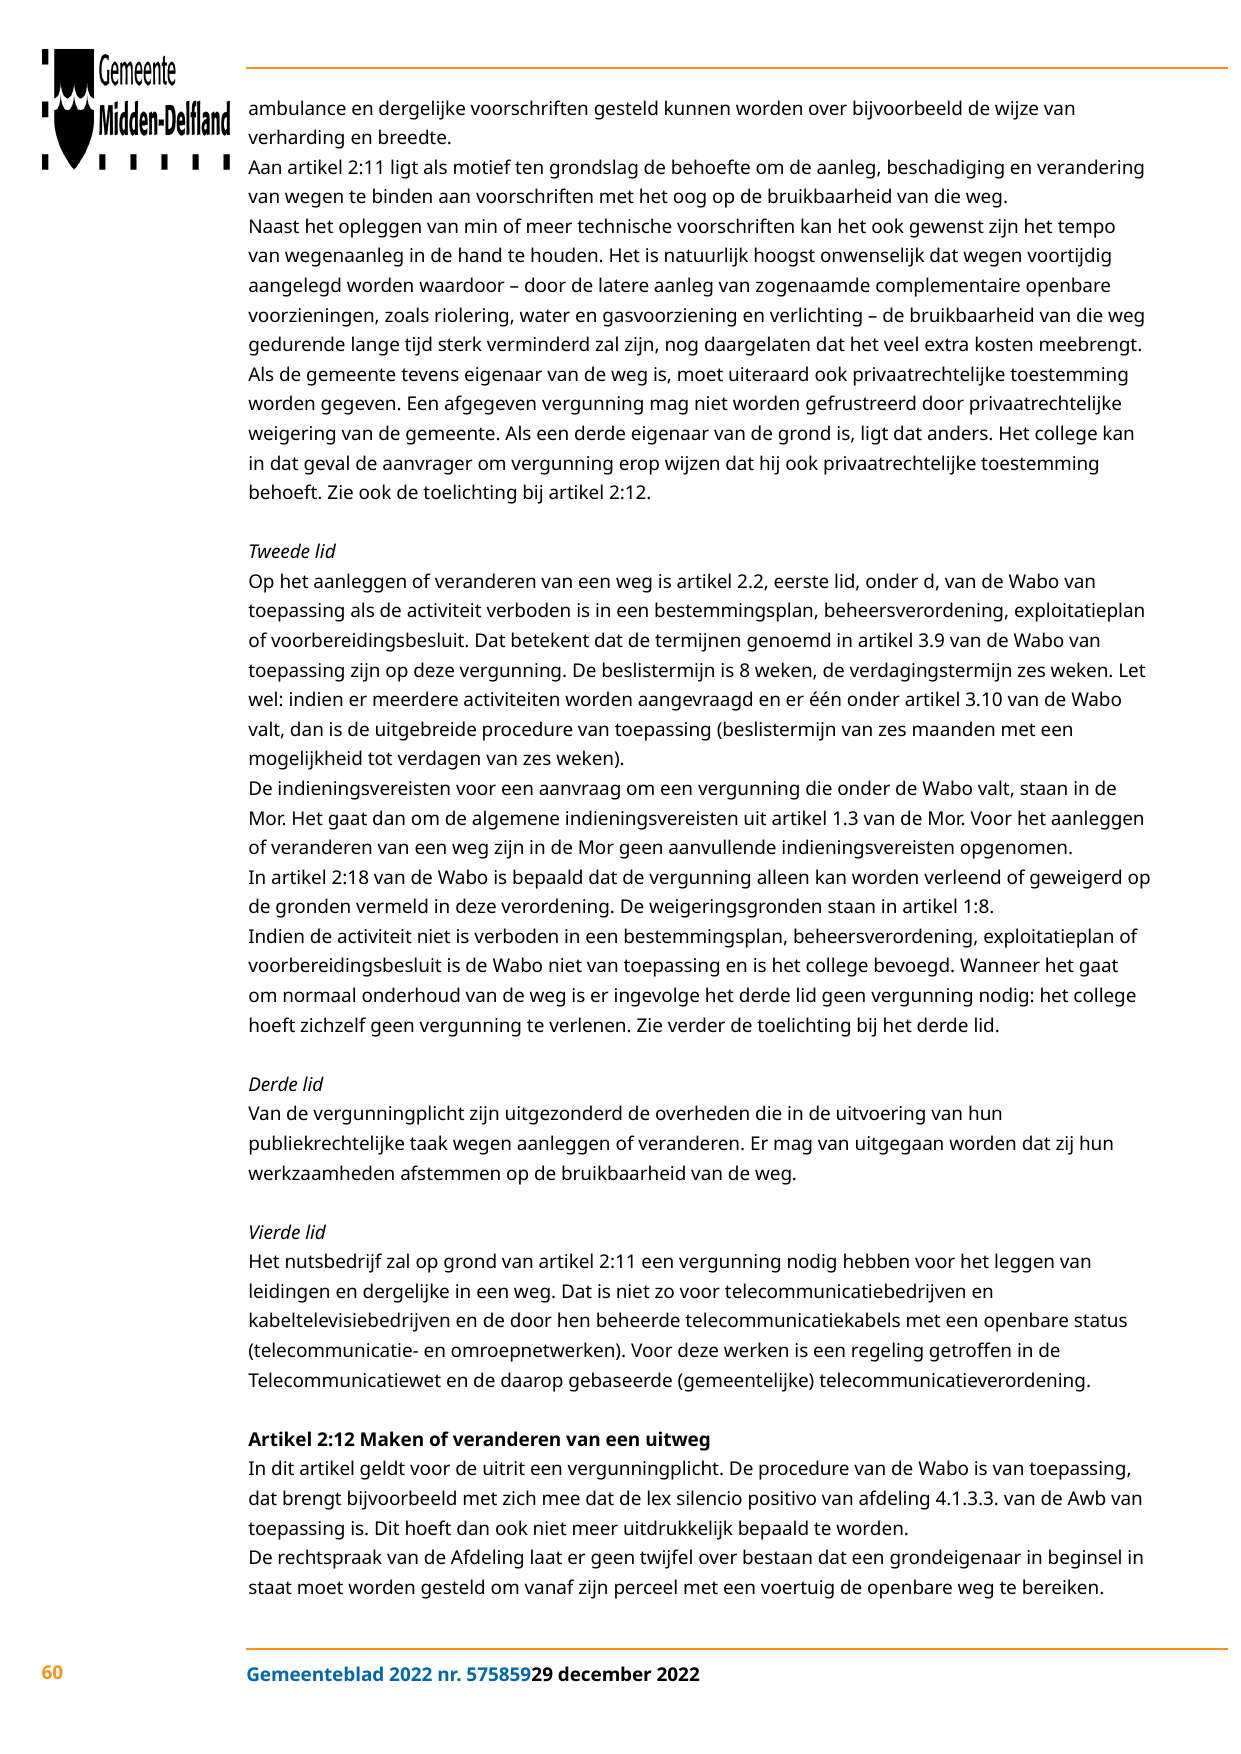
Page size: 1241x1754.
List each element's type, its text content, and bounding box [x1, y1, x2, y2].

text Artikel 2:12 Maken of veranderen van een uitweg [248, 1426, 1152, 1452]
text De rechtspraak van de Afdeling laat er geen twijfel over bestaan dat een grondeigenaar in beginsel in staat moet worden gesteld om vanaf zijn perceel met een voertuig de openbare weg te bereiken. [248, 1544, 1152, 1600]
text De indieningsvereisten voor een aanvraag om een vergunning die onder de Wabo valt, staan in de Mor. Het gaat dan om de algemene indieningsvereisten uit artikel 1.3 van de Mor. Voor het aanleggen of veranderen van een weg zijn in de Mor geen aanvullende indieningsvereisten opgenomen. [248, 775, 1152, 860]
text Aan artikel 2:11 ligt als motief ten grondslag de behoefte om de aanleg, beschadiging en verandering van wegen te binden aan voorschriften met het oog op de bruikbaarheid van die weg. [248, 154, 1152, 209]
text Op het aanleggen of veranderen van een weg is artikel 2.2, eerste lid, onder d, van de Wabo van toepassing als de activiteit verboden is in een bestemmingsplan, beheersverordening, exploitatieplan of voorbereidingsbesluit. Dat betekent dat de termijnen genoemd in artikel 3.9 van de Wabo van toepassing zijn op deze vergunning. De beslistermijn is 8 weken, de verdagingstermijn zes weken. Let wel: indien er meerdere activiteiten worden aangevraagd en er één onder artikel 3.10 van de Wabo valt, dan is de uitgebreide procedure van toepassing (beslistermijn van zes maanden met een mogelijkheid tot verdagen van zes weken). [248, 568, 1152, 771]
text Als de gemeente tevens eigenaar van de weg is, moet uiteraard ook privaatrechtelijke toestemming worden gegeven. Een afgegeven vergunning mag niet worden gefrustreerd door privaatrechtelijke weigering van de gemeente. Als een derde eigenaar van de grond is, ligt dat anders. Het college kan in dat geval de aanvrager om vergunning erop wijzen dat hij ook privaatrechtelijke toestemming behoeft. Zie ook de toelichting bij artikel 2:12. [248, 361, 1152, 505]
text Derde lid [248, 1071, 1152, 1097]
text Naast het opleggen van min of meer technische voorschriften kan het ook gewenst zijn het tempo van wegenaanleg in de hand te houden. Het is natuurlijk hoogst onwenselijk dat wegen voortijdig aangelegd worden waardoor – door de latere aanleg van zogenaamde complementaire openbare voorzieningen, zoals riolering, water en gasvoorziening en verlichting – de bruikbaarheid van die weg gedurende lange tijd sterk verminderd zal zijn, nog daargelaten dat het veel extra kosten meebrengt. [248, 213, 1152, 357]
text In artikel 2:18 van de Wabo is bepaald dat de vergunning alleen kan worden verleend of geweigerd op de gronden vermeld in deze verordening. De weigeringsgronden staan in artikel 1:8. [248, 864, 1152, 919]
text Het nutsbedrijf zal op grond van artikel 2:11 een vergunning nodig hebben voor het leggen van leidingen en dergelijke in een weg. Dat is niet zo voor telecommunicatiebedrijven en kabeltelevisiebedrijven en de door hen beheerde telecommunicatiekabels met een openbare status (telecommunicatie- en omroepnetwerken). Voor deze werken is een regeling getroffen in de Telecommunicatiewet en de daarop gebaseerde (gemeentelijke) telecommunicatieverordening. [248, 1248, 1152, 1393]
text Tweede lid [248, 538, 1152, 564]
text In dit artikel geldt voor de uitrit een vergunningplicht. De procedure van de Wabo is van toepassing, dat brengt bijvoorbeeld met zich mee dat de lex silencio positivo van afdeling 4.1.3.3. van de Awb van toepassing is. Dit hoeft dan ook niet meer uitdrukkelijk bepaald te worden. [248, 1456, 1152, 1541]
picture [41, 47, 231, 172]
text Vierde lid [248, 1219, 1152, 1245]
text ambulance en dergelijke voorschriften gesteld kunnen worden over bijvoorbeeld de wijze van verharding en breedte. [248, 95, 1152, 150]
text Van de vergunningplicht zijn uitgezonderd de overheden die in de uitvoering van hun publiekrechtelijke taak wegen aanleggen of veranderen. Er mag van uitgegaan worden dat zij hun werkzaamheden afstemmen op de bruikbaarheid van de weg. [248, 1101, 1152, 1186]
text Indien de activiteit niet is verboden in een bestemmingsplan, beheersverordening, exploitatieplan of voorbereidingsbesluit is de Wabo niet van toepassing en is het college bevoegd. Wanneer het gaat om normaal onderhoud van de weg is er ingevolge het derde lid geen vergunning nodig: het college hoeft zichzelf geen vergunning te verlenen. Zie verder de toelichting bij het derde lid. [248, 923, 1152, 1038]
